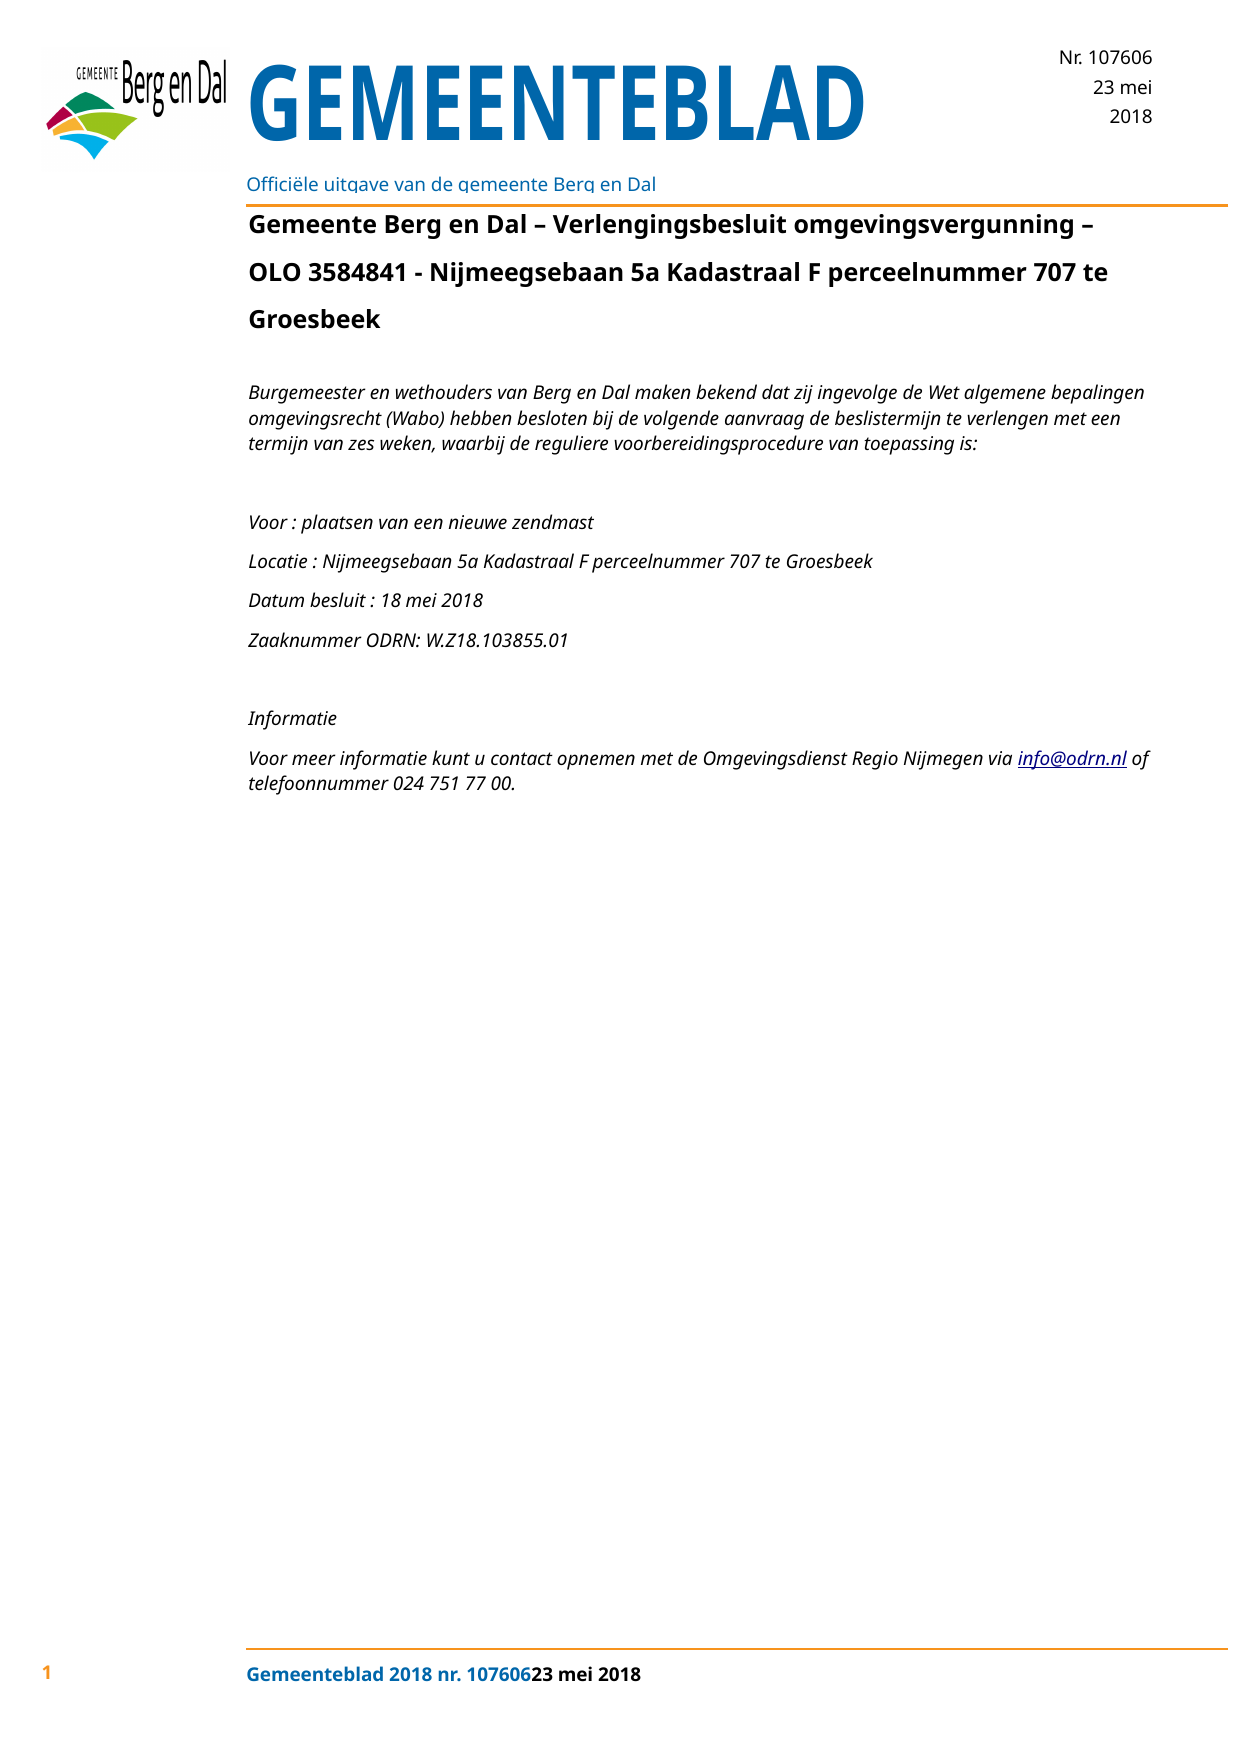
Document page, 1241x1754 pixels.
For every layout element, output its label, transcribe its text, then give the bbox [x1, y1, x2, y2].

text Burgemeester en wethouders van Berg en Dal maken bekend dat zij ingevolge de Wet algemene bepalingen omgevingsrecht (Wabo) hebben besloten bij de volgende aanvraag de beslistermijn te verlengen met een termijn van zes weken, waarbij de reguliere voorbereidingsprocedure van toepassing is: [248, 379, 1152, 456]
text Datum besluit : 18 mei 2018 [248, 588, 1152, 613]
text Gemeente Berg en Dal – Verlengingsbesluit omgevingsvergunning – OLO 3584841 - Nijmeegsebaan 5a Kadastraal F perceelnummer 707 te Groesbeek [248, 207, 1152, 336]
text Informatie [248, 705, 1152, 731]
picture [41, 47, 231, 172]
text Voor meer informatie kunt u contact opnemen met de Omgevingsdienst Regio Nijmegen via info@odrn.nl of telefoonnummer 024 751 77 00. [248, 745, 1152, 796]
text Zaaknummer ODRN: W.Z18.103855.01 [248, 627, 1152, 653]
text Locatie : Nijmeegsebaan 5a Kadastraal F perceelnummer 707 te Groesbeek [248, 548, 1152, 574]
text Voor : plaatsen van een nieuwe zendmast [248, 509, 1152, 535]
